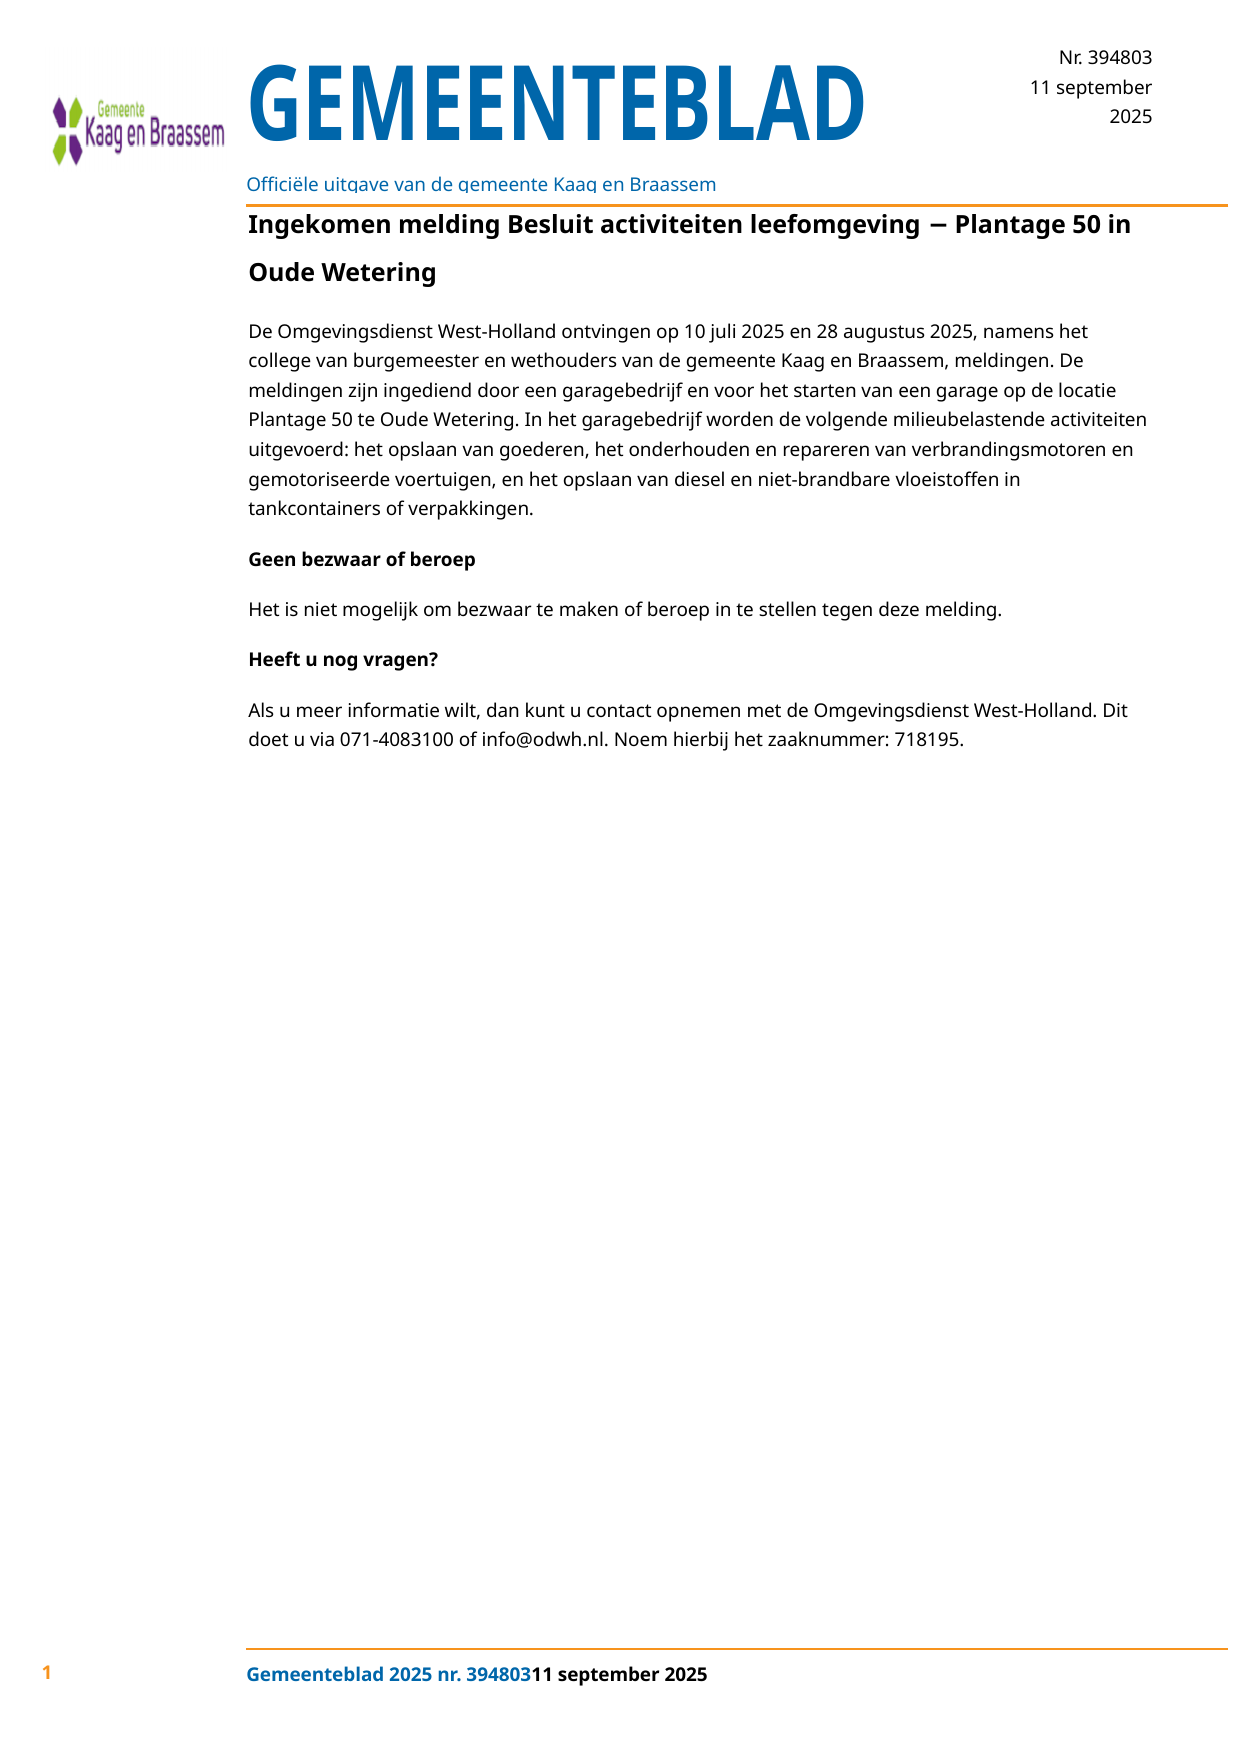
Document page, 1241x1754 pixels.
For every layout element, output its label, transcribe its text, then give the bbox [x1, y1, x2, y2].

picture [41, 47, 231, 172]
text Het is niet mogelijk om bezwaar te maken of beroep in te stellen tegen deze melding. [248, 596, 1152, 622]
text Als u meer informatie wilt, dan kunt u contact opnemen met de Omgevingsdienst West-Holland. Dit doet u via 071‑4083100 of info@odwh.nl. Noem hierbij het zaaknummer: 718195. [248, 697, 1152, 752]
text Geen bezwaar of beroep [248, 546, 1152, 572]
text Heeft u nog vragen? [248, 647, 1152, 672]
text Ingekomen melding Besluit activiteiten leefomgeving − Plantage 50 in Oude Wetering [248, 207, 1152, 288]
text De Omgevingsdienst West-Holland ontvingen op 10 juli 2025 en 28 augustus 2025, namens het college van burgemeester en wethouders van de gemeente Kaag en Braassem, meldingen. De meldingen zijn ingediend door een garagebedrijf en voor het starten van een garage op de locatie Plantage 50 te Oude Wetering. In het garagebedrijf worden de volgende milieubelastende activiteiten uitgevoerd: het opslaan van goederen, het onderhouden en repareren van verbrandingsmotoren en gemotoriseerde voertuigen, en het opslaan van diesel en niet-brandbare vloeistoffen in tankcontainers of verpakkingen. [248, 318, 1152, 521]
